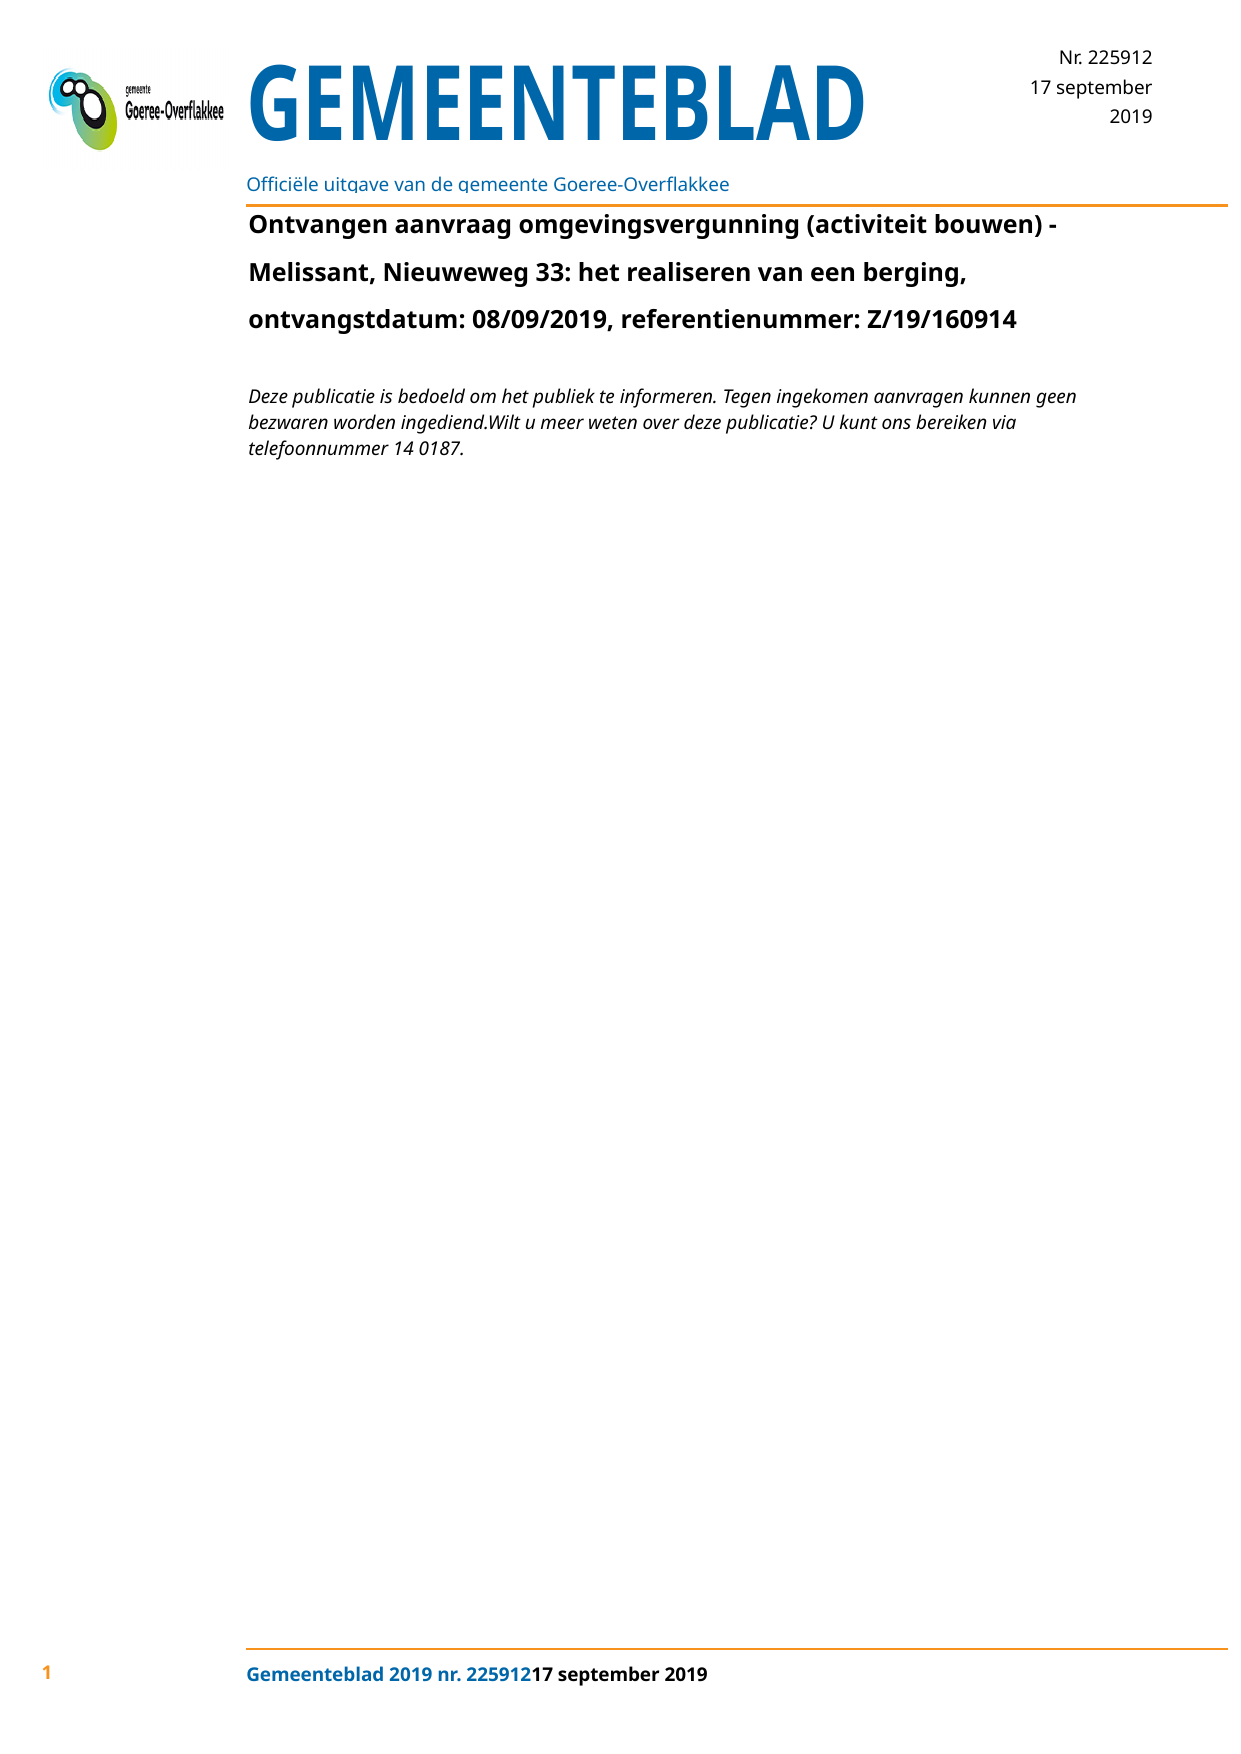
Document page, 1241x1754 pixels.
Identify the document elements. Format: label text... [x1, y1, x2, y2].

text Ontvangen aanvraag omgevingsvergunning (activiteit bouwen) - Melissant, Nieuweweg 33: het realiseren van een berging, ontvangstdatum: 08/09/2019, referentienummer: Z/19/160914 [248, 207, 1152, 336]
text Deze publicatie is bedoeld om het publiek te informeren. Tegen ingekomen aanvragen kunnen geen bezwaren worden ingediend.Wilt u meer weten over deze publicatie? U kunt ons bereiken via telefoonnummer 14 0187. [248, 384, 1152, 461]
picture [41, 47, 231, 172]
